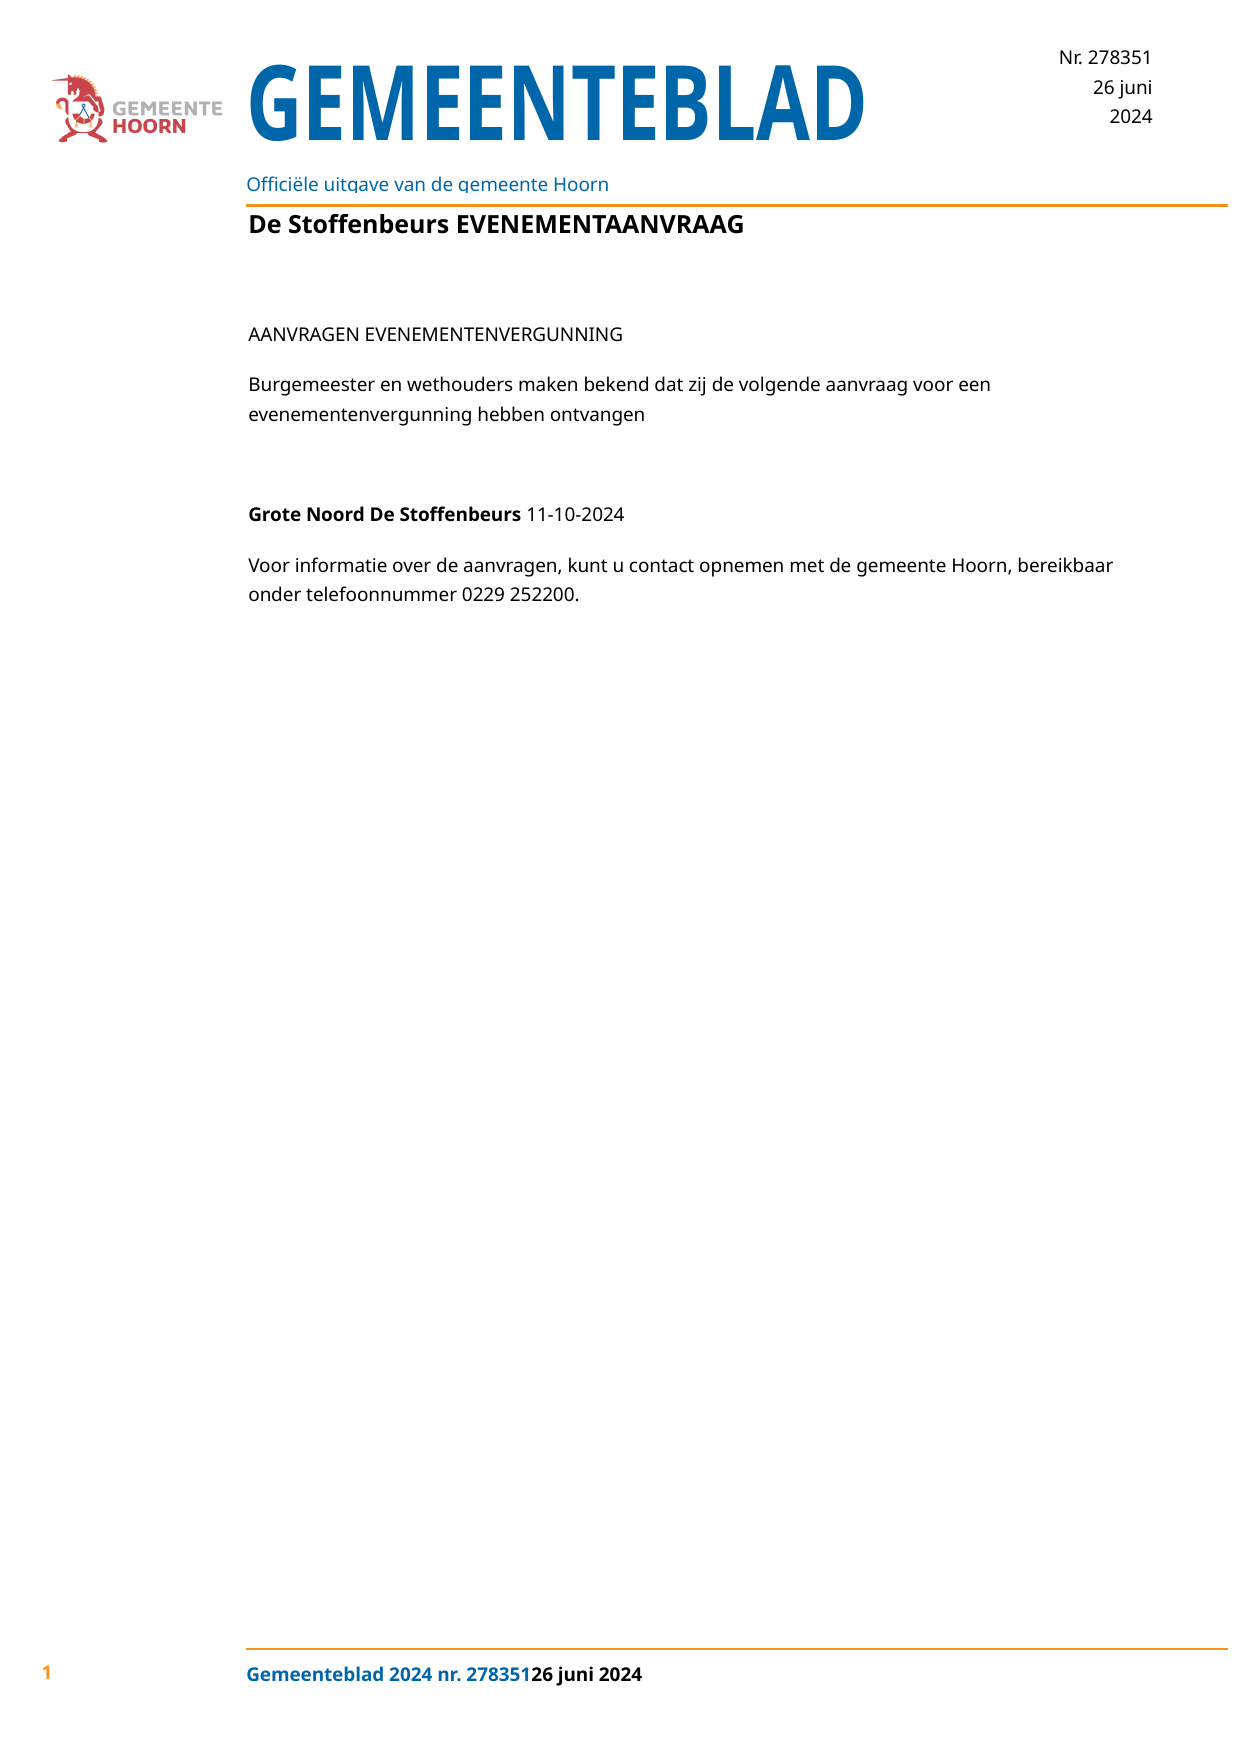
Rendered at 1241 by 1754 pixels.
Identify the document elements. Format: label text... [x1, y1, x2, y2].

text Burgemeester en wethouders maken bekend dat zij de volgende aanvraag voor een evenementenvergunning hebben ontvangen [248, 371, 1152, 426]
text AANVRAGEN EVENEMENTENVERGUNNING [248, 321, 1152, 346]
text Voor informatie over de aanvragen, kunt u contact opnemen met de gemeente Hoorn, bereikbaar onder telefoonnummer 0229 252200. [248, 552, 1152, 607]
text De Stoffenbeurs EVENEMENTAANVRAAG [248, 207, 1152, 241]
text Grote Noord De Stoffenbeurs 11-10-2024 [248, 502, 1152, 527]
picture [41, 47, 231, 172]
